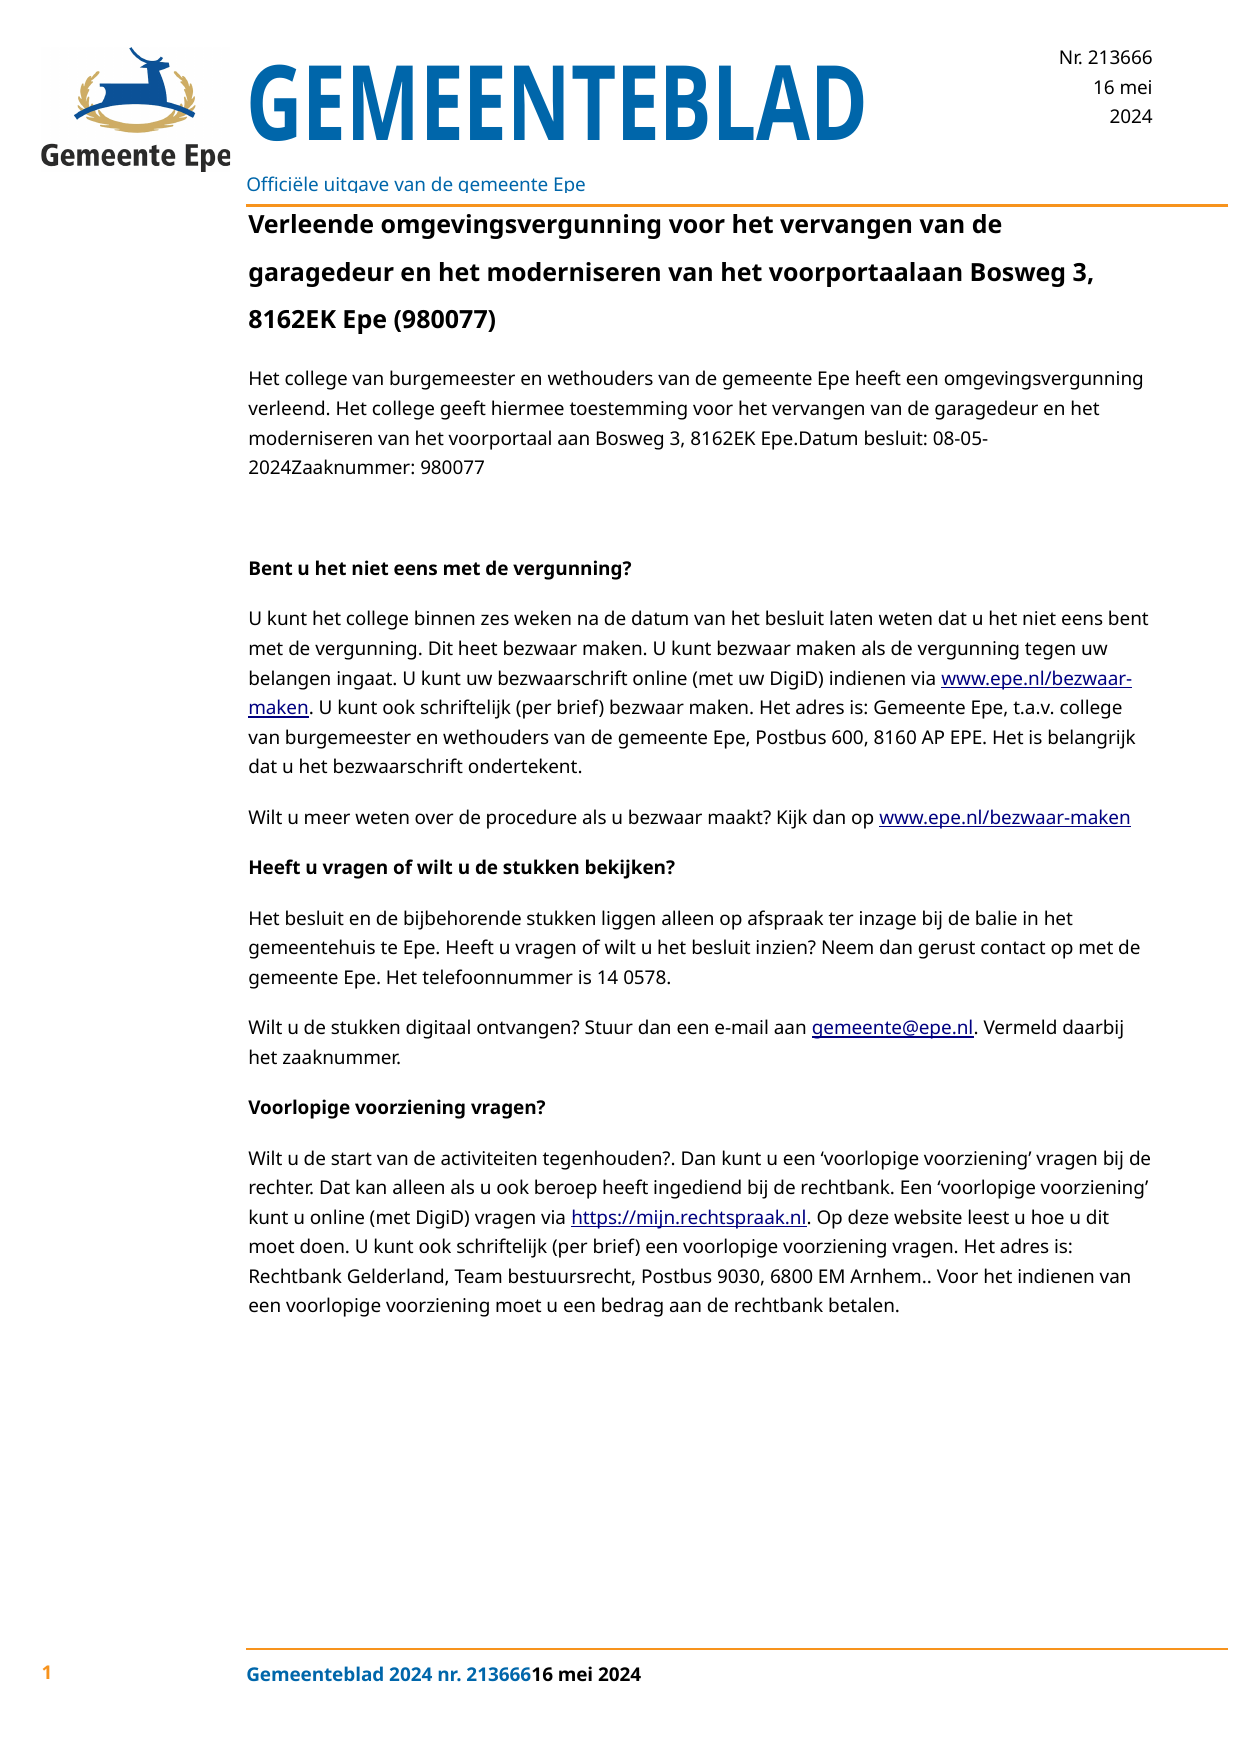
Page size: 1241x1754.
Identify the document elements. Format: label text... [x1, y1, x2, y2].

text Het besluit en de bijbehorende stukken liggen alleen op afspraak ter inzage bij de balie in het gemeentehuis te Epe. Heeft u vragen of wilt u het besluit inzien? Neem dan gerust contact op met de gemeente Epe. Het telefoonnummer is 14 0578. [248, 905, 1152, 989]
text Het college van burgemeester en wethouders van de gemeente Epe heeft een omgevingsvergunning verleend. Het college geeft hiermee toestemming voor het vervangen van de garagedeur en het moderniseren van het voorportaal aan Bosweg 3, 8162EK Epe.Datum besluit: 08-05-2024Zaaknummer: 980077 [248, 366, 1152, 480]
text Verleende omgevingsvergunning voor het vervangen van de garagedeur en het moderniseren van het voorportaalaan Bosweg 3, 8162EK Epe (980077) [248, 207, 1152, 336]
text Bent u het niet eens met de vergunning? [248, 555, 1152, 581]
text Wilt u de stukken digitaal ontvangen? Stuur dan een e-mail aan gemeente@epe.nl. Vermeld daarbij het zaaknummer. [248, 1014, 1152, 1069]
picture [41, 47, 231, 172]
text Wilt u meer weten over de procedure als u bezwaar maakt? Kijk dan op www.epe.nl/bezwaar-maken [248, 804, 1152, 829]
text Voorlopige voorziening vragen? [248, 1094, 1152, 1120]
text Wilt u de start van de activiteiten tegenhouden?. Dan kunt u een ‘voorlopige voorziening’ vragen bij de rechter. Dat kan alleen als u ook beroep heeft ingediend bij de rechtbank. Een ‘voorlopige voorziening’ kunt u online (met DigiD) vragen via https://mijn.rechtspraak.nl. Op deze website leest u hoe u dit moet doen. U kunt ook schriftelijk (per brief) een voorlopige voorziening vragen. Het adres is: Rechtbank Gelderland, Team bestuursrecht, Postbus 9030, 6800 EM Arnhem.. Voor het indienen van een voorlopige voorziening moet u een bedrag aan de rechtbank betalen. [248, 1145, 1152, 1318]
text U kunt het college binnen zes weken na de datum van het besluit laten weten dat u het niet eens bent met de vergunning. Dit heet bezwaar maken. U kunt bezwaar maken als de vergunning tegen uw belangen ingaat. U kunt uw bezwaarschrift online (met uw DigiD) indienen via www.epe.nl/bezwaar-maken. U kunt ook schriftelijk (per brief) bezwaar maken. Het adres is: Gemeente Epe, t.a.v. college van burgemeester en wethouders van de gemeente Epe, Postbus 600, 8160 AP EPE. Het is belangrijk dat u het bezwaarschrift ondertekent. [248, 606, 1152, 779]
text Heeft u vragen of wilt u de stukken bekijken? [248, 854, 1152, 880]
